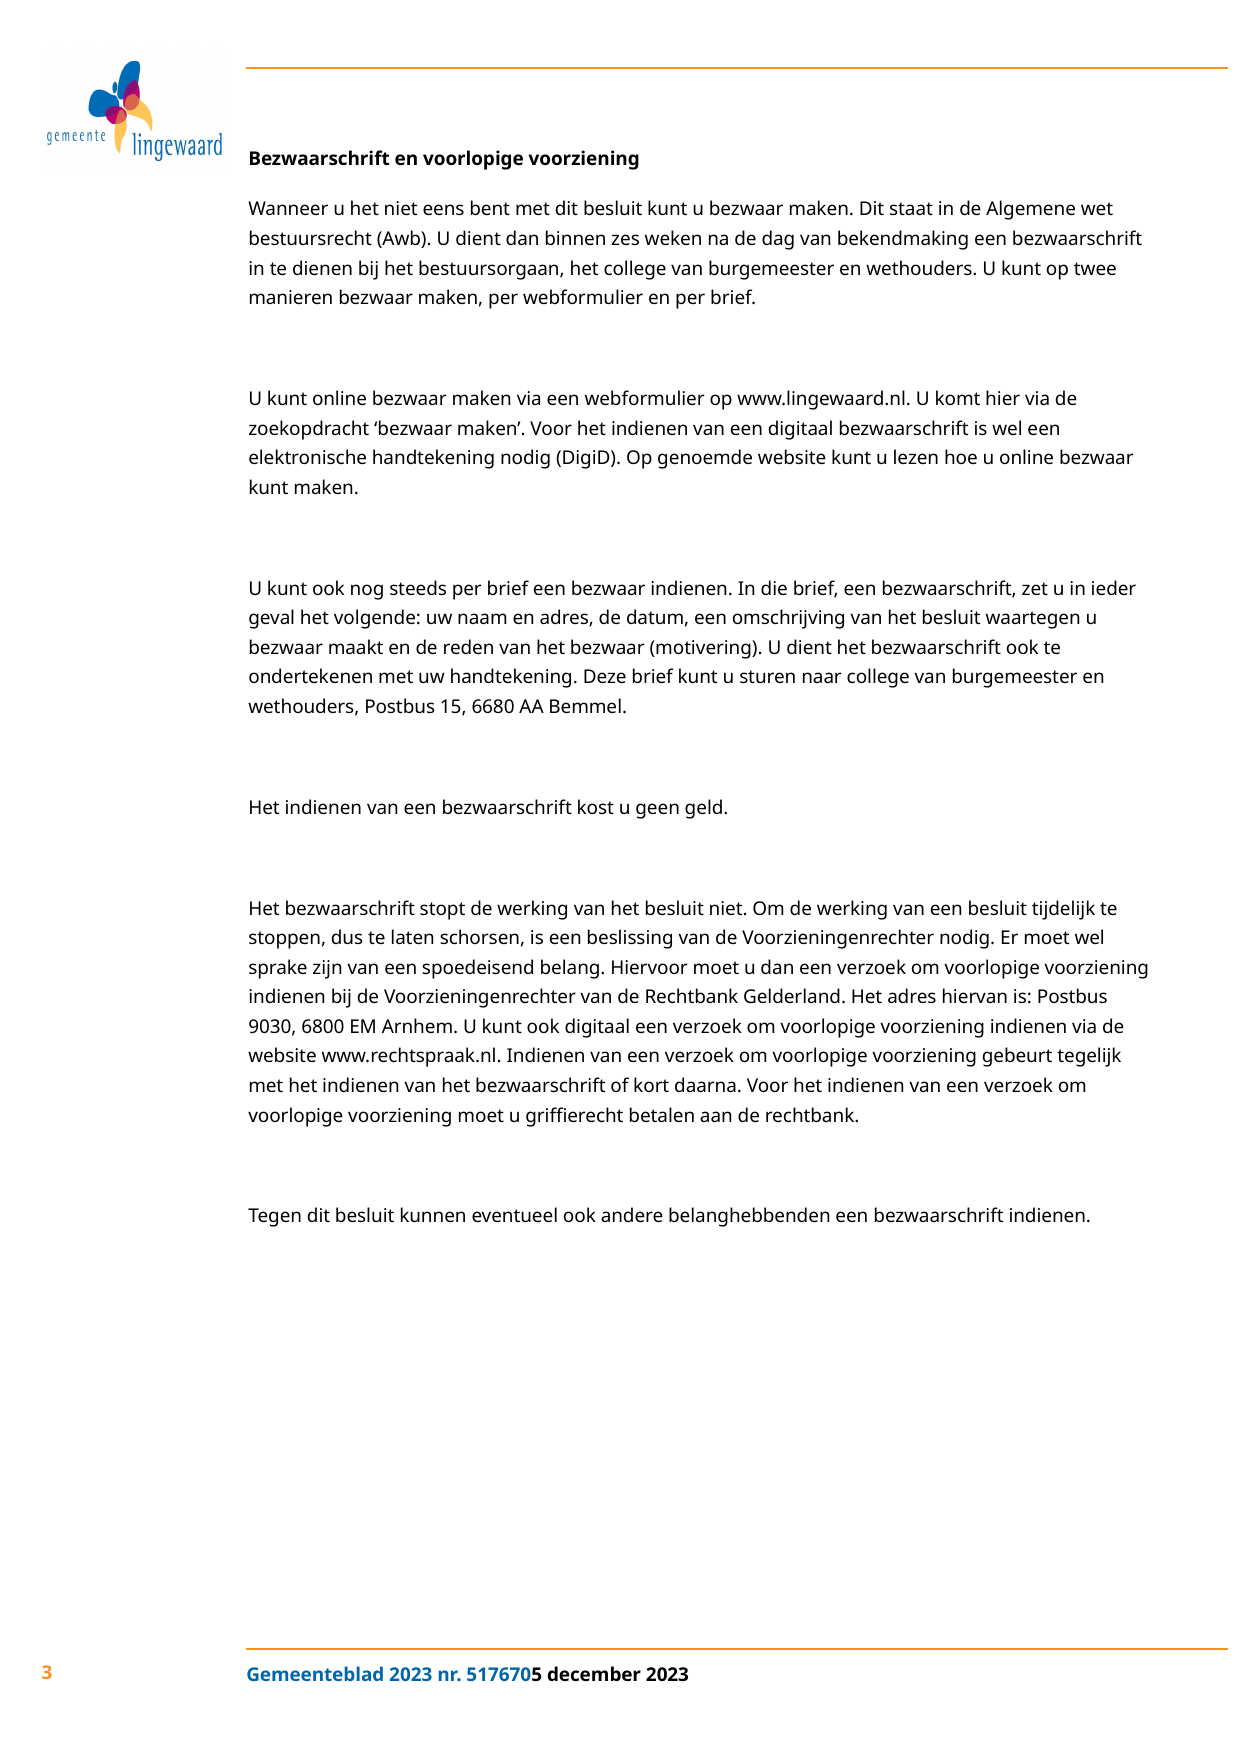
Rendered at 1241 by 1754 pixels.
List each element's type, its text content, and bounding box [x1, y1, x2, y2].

text U kunt online bezwaar maken via een webformulier op www.lingewaard.nl. U komt hier via de zoekopdracht ‘bezwaar maken’. Voor het indienen van een digitaal bezwaarschrift is wel een elektronische handtekening nodig (DigiD). Op genoemde website kunt u lezen hoe u online bezwaar kunt maken. [248, 385, 1152, 500]
text U kunt ook nog steeds per brief een bezwaar indienen. In die brief, een bezwaarschrift, zet u in ieder geval het volgende: uw naam en adres, de datum, een omschrijving van het besluit waartegen u bezwaar maakt en de reden van het bezwaar (motivering). U dient het bezwaarschrift ook te ondertekenen met uw handtekening. Deze brief kunt u sturen naar college van burgemeester en wethouders, Postbus 15, 6680 AA Bemmel. [248, 575, 1152, 719]
text Tegen dit besluit kunnen eventueel ook andere belanghebbenden een bezwaarschrift indienen. [248, 1203, 1152, 1228]
text Bezwaarschrift en voorlopige voorziening [248, 145, 1152, 171]
text Wanneer u het niet eens bent met dit besluit kunt u bezwaar maken. Dit staat in de Algemene wet bestuursrecht (Awb). U dient dan binnen zes weken na de dag van bekendmaking een bezwaarschrift in te dienen bij het bestuursorgaan, het college van burgemeester en wethouders. U kunt op twee manieren bezwaar maken, per webformulier en per brief. [248, 196, 1152, 310]
text Het indienen van een bezwaarschrift kost u geen geld. [248, 794, 1152, 820]
picture [41, 47, 231, 172]
text Het bezwaarschrift stopt de werking van het besluit niet. Om de werking van een besluit tijdelijk te stoppen, dus te laten schorsen, is een beslissing van de Voorzieningenrechter nodig. Er moet wel sprake zijn van een spoedeisend belang. Hiervoor moet u dan een verzoek om voorlopige voorziening indienen bij de Voorzieningenrechter van de Rechtbank Gelderland. Het adres hiervan is: Postbus 9030, 6800 EM Arnhem. U kunt ook digitaal een verzoek om voorlopige voorziening indienen via de website www.rechtspraak.nl. Indienen van een verzoek om voorlopige voorziening gebeurt tegelijk met het indienen van het bezwaarschrift of kort daarna. Voor het indienen van een verzoek om voorlopige voorziening moet u griffierecht betalen aan de rechtbank. [248, 895, 1152, 1128]
